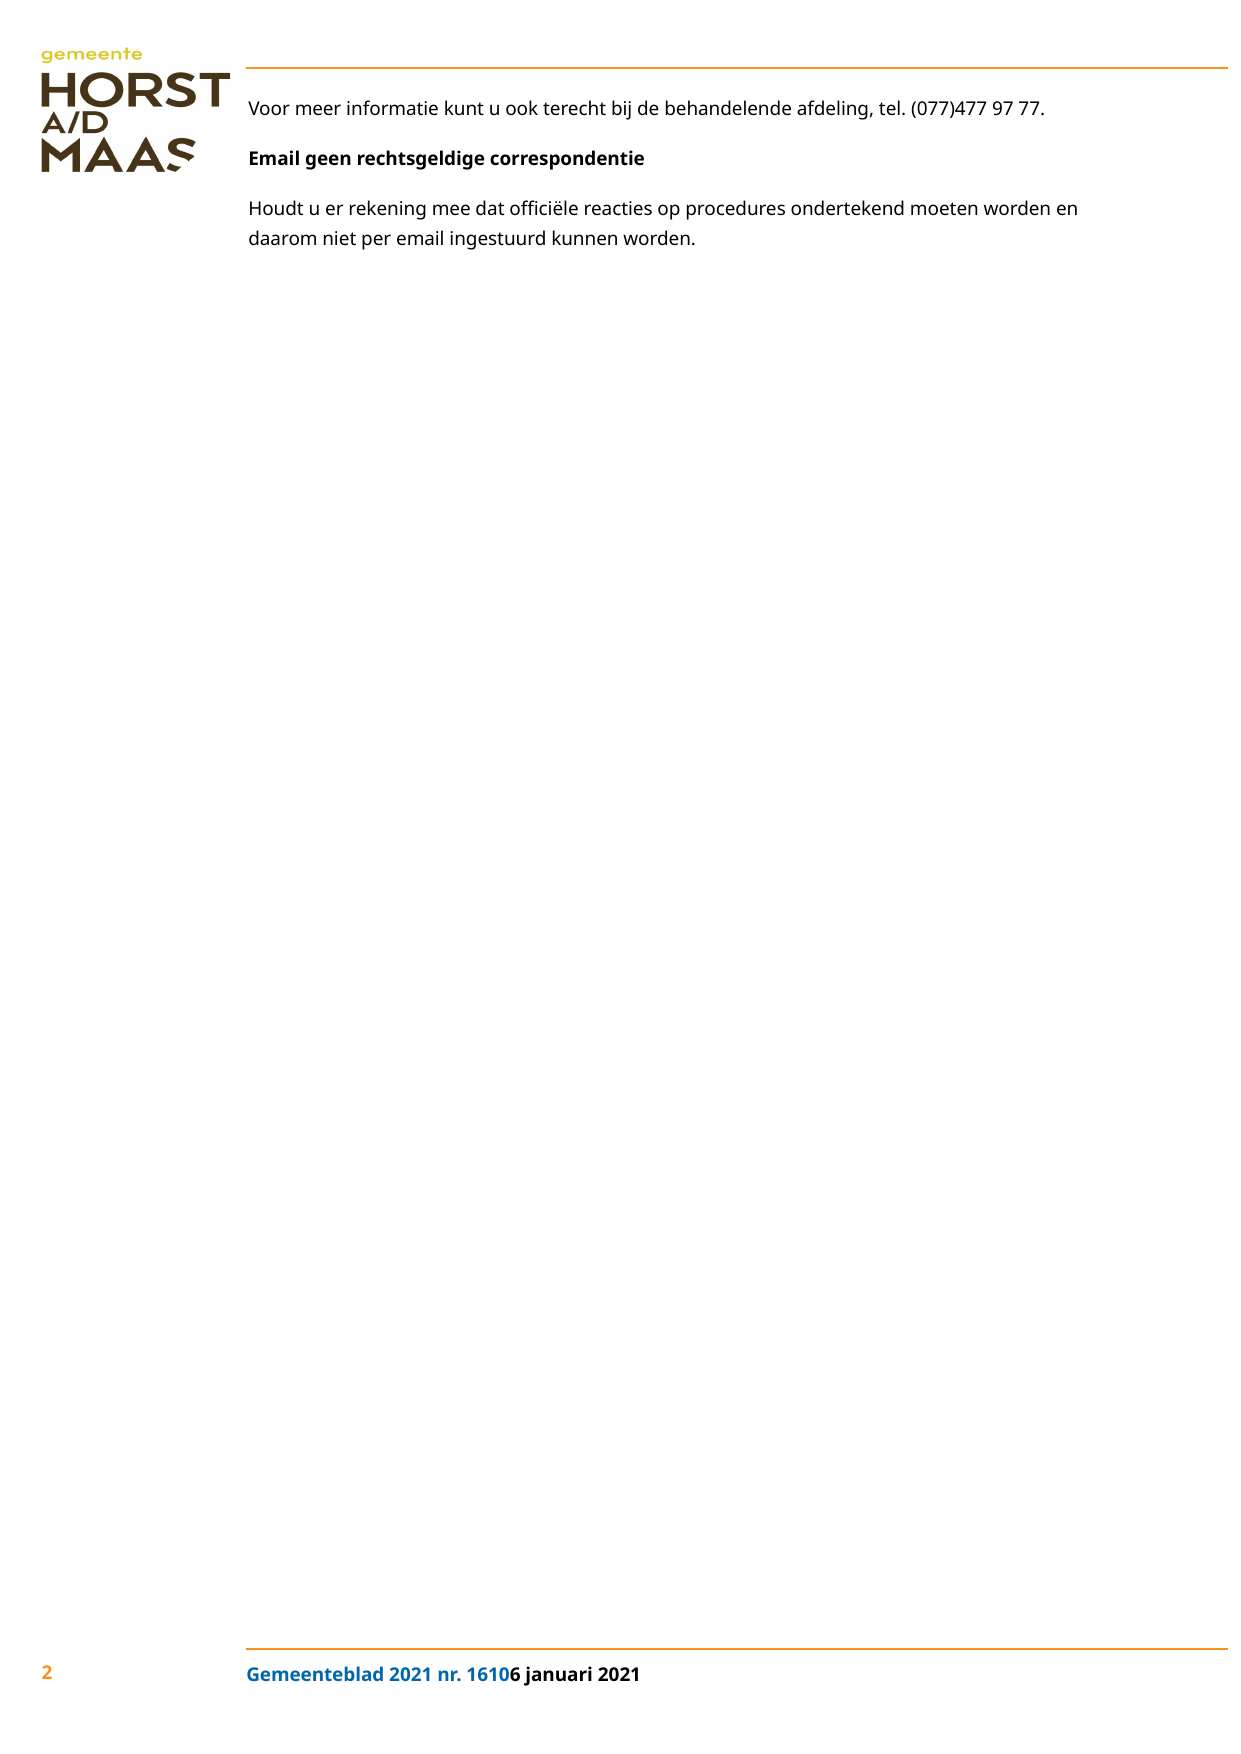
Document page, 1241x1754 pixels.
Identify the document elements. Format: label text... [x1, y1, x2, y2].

text Email geen rechtsgeldige correspondentie [248, 145, 1152, 171]
text Houdt u er rekening mee dat officiële reacties op procedures ondertekend moeten worden en daarom niet per email ingestuurd kunnen worden. [248, 196, 1152, 251]
text Voor meer informatie kunt u ook terecht bij de behandelende afdeling, tel. (077)477 97 77. [248, 95, 1152, 121]
picture [41, 47, 231, 172]
